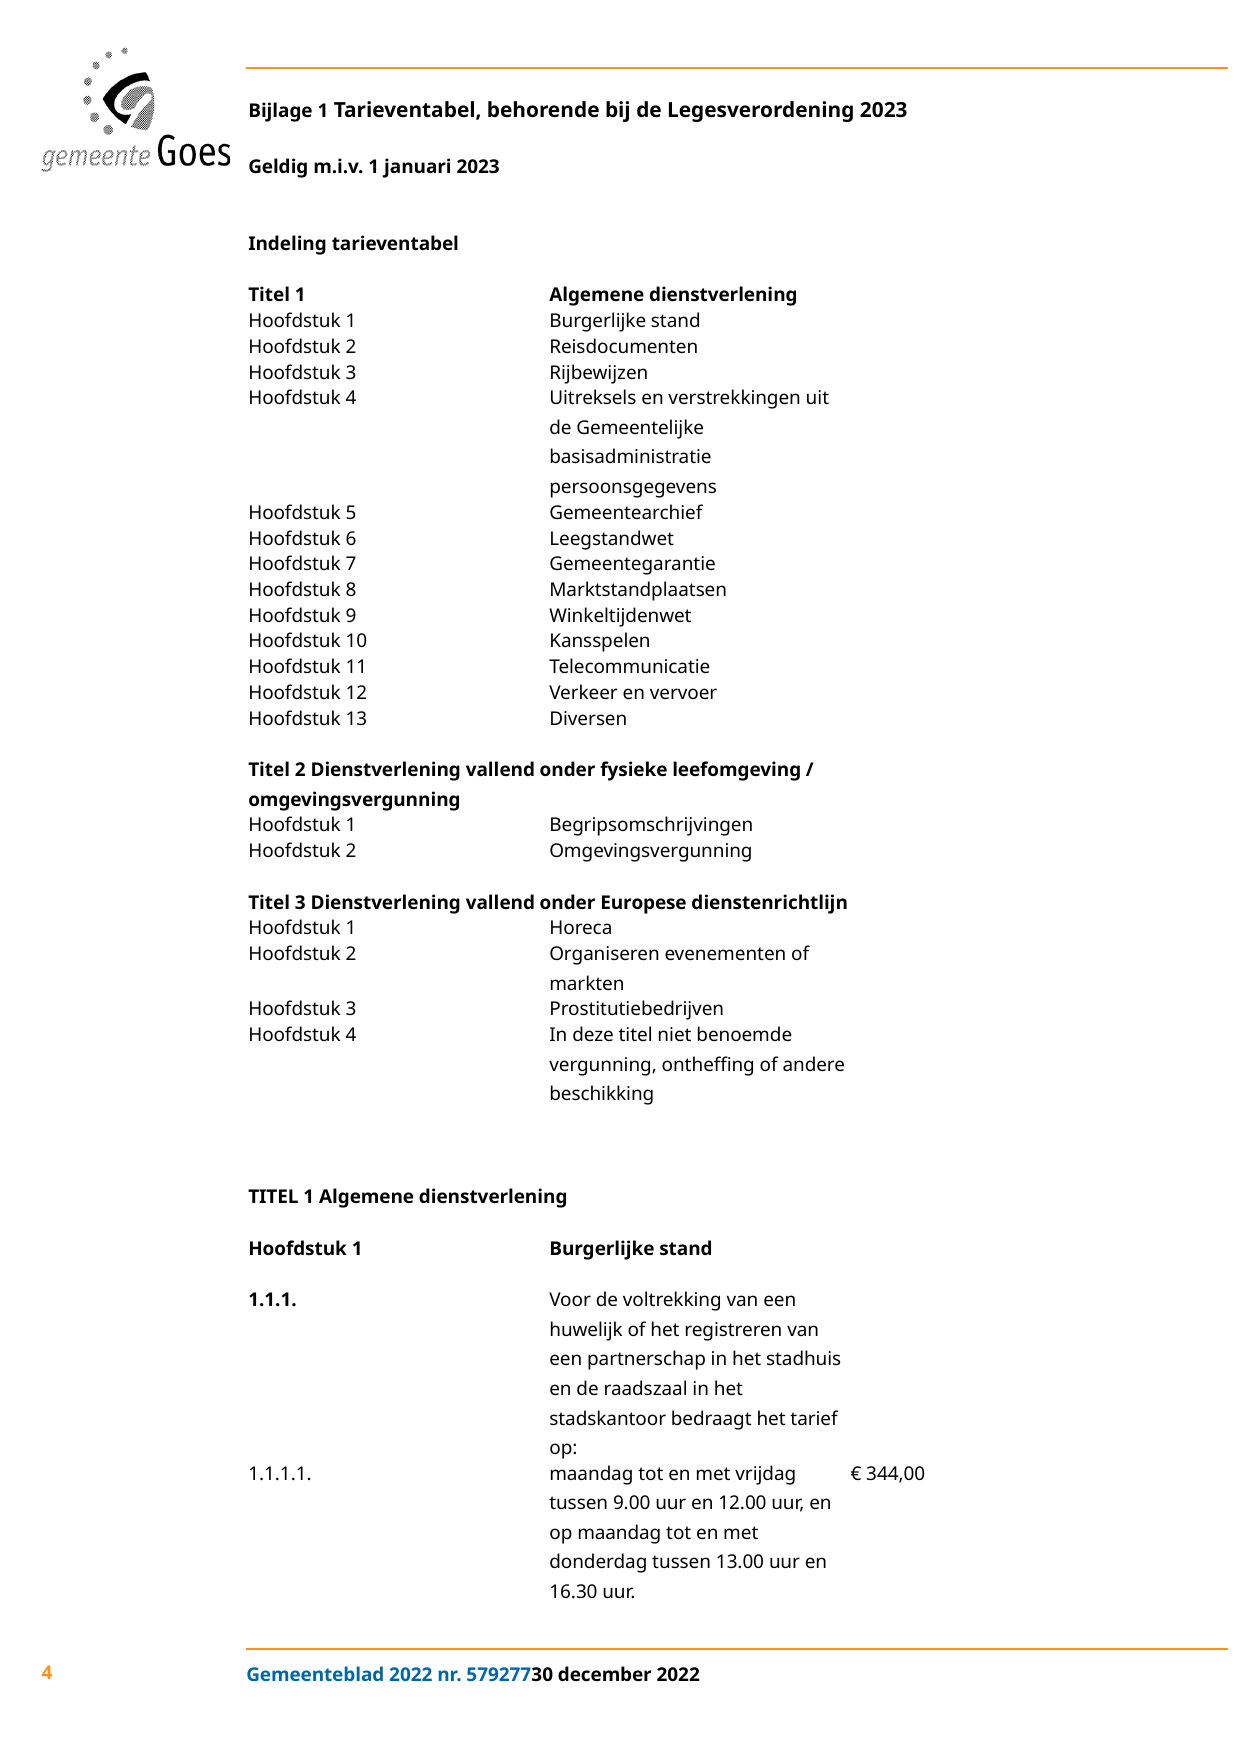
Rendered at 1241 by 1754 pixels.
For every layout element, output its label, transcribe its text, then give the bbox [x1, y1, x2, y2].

table_cell Hoofdstuk 8 [248, 576, 549, 602]
table_cell [248, 179, 549, 204]
table_cell maandag tot en met vrijdag tussen 9.00 uur en 12.00 uur, en op maandag tot en met donderdag tussen 13.00 uur en 16.30 uur. [549, 1460, 850, 1604]
table_cell [248, 1209, 549, 1235]
table_cell Voor de voltrekking van een huwelijk of het registreren van een partnerschap in het stadhuis en de raadszaal in het stadskantoor bedraagt het tarief op: [549, 1286, 850, 1460]
table_cell Hoofdstuk 12 [248, 679, 549, 705]
table_cell Hoofdstuk 7 [248, 551, 549, 576]
table_cell [850, 1132, 1152, 1158]
table_cell [850, 499, 1152, 525]
table_cell [850, 576, 1152, 602]
table_cell 1.1.1.1. [248, 1460, 549, 1604]
table_cell Titel 2 Dienstverlening vallend onder fysieke leefomgeving / omgevingsvergunning [248, 756, 850, 812]
table_cell [549, 256, 850, 282]
table_cell [850, 1286, 1152, 1460]
table_cell Hoofdstuk 6 [248, 525, 549, 551]
table_cell [850, 628, 1152, 653]
table_cell [850, 679, 1152, 705]
table_cell Hoofdstuk 10 [248, 628, 549, 653]
table_cell Diversen [549, 705, 850, 731]
table_header Geldig m.i.v. 1 januari 2023 [248, 153, 850, 179]
table_cell [850, 756, 1152, 812]
table_cell Burgerlijke stand [549, 1235, 850, 1261]
table_cell Hoofdstuk 11 [248, 654, 549, 679]
table_cell [248, 1261, 549, 1286]
table_cell [850, 654, 1152, 679]
table_cell [850, 230, 1152, 256]
table_cell [549, 1132, 850, 1158]
table_cell Hoofdstuk 1 [248, 915, 549, 940]
table_cell [850, 602, 1152, 628]
table_cell [248, 863, 549, 889]
table_cell [850, 996, 1152, 1021]
table_cell Leegstandwet [549, 525, 850, 551]
table_cell Gemeentegarantie [549, 551, 850, 576]
table_cell Marktstandplaatsen [549, 576, 850, 602]
table_cell Hoofdstuk 3 [248, 359, 549, 384]
table_cell Hoofdstuk 13 [248, 705, 549, 731]
table_cell Uitreksels en verstrekkingen uit de Gemeentelijke basisadministratie persoonsgegevens [549, 385, 850, 499]
table_cell Hoofdstuk 2 [248, 333, 549, 359]
table_cell [850, 525, 1152, 551]
table_cell Verkeer en vervoer [549, 679, 850, 705]
table_cell [549, 1209, 850, 1235]
table_cell Rijbewijzen [549, 359, 850, 384]
table_cell Hoofdstuk 3 [248, 996, 549, 1021]
table_cell Hoofdstuk 1 [248, 308, 549, 333]
table_cell [850, 863, 1152, 889]
table_cell [850, 359, 1152, 384]
table_cell [549, 179, 850, 204]
table_cell [549, 863, 850, 889]
table_cell [850, 915, 1152, 940]
table_cell Hoofdstuk 2 [248, 838, 549, 863]
table_cell [850, 1021, 1152, 1106]
table_cell Horeca [549, 915, 850, 940]
table_cell Organiseren evenementen of markten [549, 940, 850, 996]
table_cell [549, 205, 850, 230]
table_cell [850, 333, 1152, 359]
table_cell [248, 1158, 549, 1183]
table_cell Hoofdstuk 9 [248, 602, 549, 628]
table_cell Hoofdstuk 4 [248, 385, 549, 499]
table_cell Algemene dienstverlening [549, 282, 850, 307]
table_cell [850, 256, 1152, 282]
table_cell [248, 256, 549, 282]
table_cell [850, 731, 1152, 756]
table_cell [850, 551, 1152, 576]
table_cell [850, 1261, 1152, 1286]
table_cell Telecommunicatie [549, 654, 850, 679]
table_cell Titel 1 [248, 282, 549, 307]
table_cell Burgerlijke stand [549, 308, 850, 333]
text Bijlage 1 Tarieventabel, behorende bij de Legesverordening 2023 [248, 95, 1152, 123]
table_cell [549, 1158, 850, 1183]
table_cell Prostitutiebedrijven [549, 996, 850, 1021]
table_cell Titel 3 Dienstverlening vallend onder Europese dienstenrichtlijn [248, 889, 850, 914]
table_cell Hoofdstuk 2 [248, 940, 549, 996]
table_cell In deze titel niet benoemde vergunning, ontheffing of andere beschikking [549, 1021, 850, 1106]
table_cell [850, 889, 1152, 914]
table_cell [850, 940, 1152, 996]
table_cell [850, 1106, 1152, 1132]
table_cell [248, 1106, 549, 1132]
table_cell Winkeltijdenwet [549, 602, 850, 628]
table_cell Hoofdstuk 1 [248, 812, 549, 837]
table_cell [850, 308, 1152, 333]
table_cell [850, 1209, 1152, 1235]
table_cell [850, 838, 1152, 863]
table_cell [850, 705, 1152, 731]
table_cell [248, 731, 549, 756]
table_cell Reisdocumenten [549, 333, 850, 359]
table_cell [549, 731, 850, 756]
table_cell Hoofdstuk 4 [248, 1021, 549, 1106]
table_cell Kansspelen [549, 628, 850, 653]
table_cell [850, 1158, 1152, 1183]
table_header [850, 153, 1152, 179]
table_cell Begripsomschrijvingen [549, 812, 850, 837]
table_cell Gemeentearchief [549, 499, 850, 525]
table_cell Indeling tarieventabel [248, 230, 850, 256]
table_cell [850, 1184, 1152, 1209]
table_cell [248, 205, 549, 230]
table_cell [248, 1132, 549, 1158]
table_cell [549, 1106, 850, 1132]
table_cell [850, 812, 1152, 837]
table_cell [850, 1235, 1152, 1261]
table_cell [850, 205, 1152, 230]
table_cell Hoofdstuk 5 [248, 499, 549, 525]
table_cell [549, 1261, 850, 1286]
table_cell 1.1.1. [248, 1286, 549, 1460]
table_cell Hoofdstuk 1 [248, 1235, 549, 1261]
table_cell Omgevingsvergunning [549, 838, 850, 863]
table_cell € 344,00 [850, 1460, 1152, 1604]
table_cell [850, 282, 1152, 307]
picture [41, 47, 231, 172]
table_cell TITEL 1 Algemene dienstverlening [248, 1184, 850, 1209]
table_cell [850, 179, 1152, 204]
table_cell [850, 385, 1152, 499]
